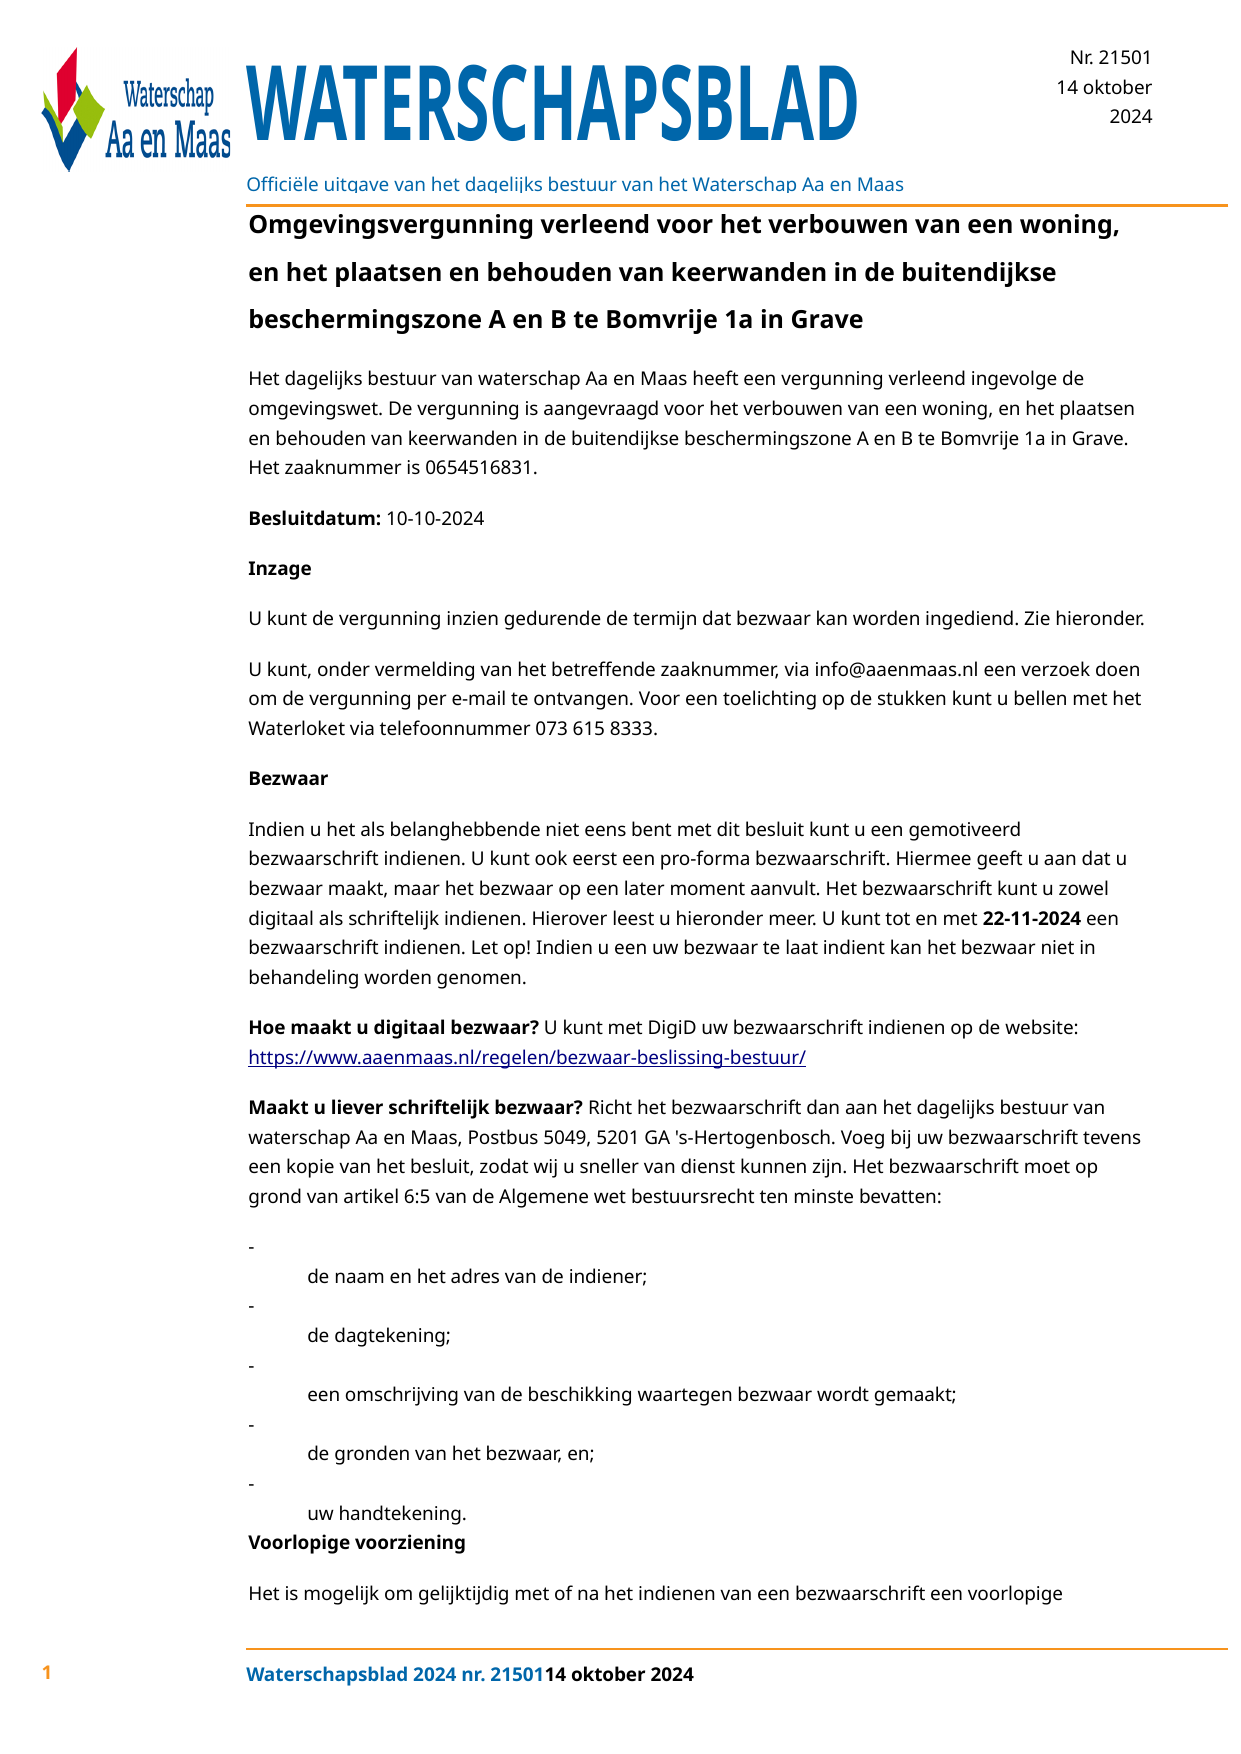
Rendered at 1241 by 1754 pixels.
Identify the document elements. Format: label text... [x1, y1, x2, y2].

list de naam en het adres van de indiener; [248, 1263, 1152, 1289]
text Maakt u liever schriftelijk bezwaar? Richt het bezwaarschrift dan aan het dagelijks bestuur van waterschap Aa en Maas, Postbus 5049, 5201 GA 's-Hertogenbosch. Voeg bij uw bezwaarschrift tevens een kopie van het besluit, zodat wij u sneller van dienst kunnen zijn. Het bezwaarschrift moet op grond van artikel 6:5 van de Algemene wet bestuursrecht ten minste bevatten: [248, 1094, 1152, 1209]
text Indien u het als belanghebbende niet eens bent met dit besluit kunt u een gemotiveerd bezwaarschrift indienen. U kunt ook eerst een pro-forma bezwaarschrift. Hiermee geeft u aan dat u bezwaar maakt, maar het bezwaar op een later moment aanvult. Het bezwaarschrift kunt u zowel digitaal als schriftelijk indienen. Hierover leest u hieronder meer. U kunt tot en met 22-11-2024 een bezwaarschrift indienen. Let op! Indien u een uw bezwaar te laat indient kan het bezwaar niet in behandeling worden genomen. [248, 816, 1152, 989]
text Voorlopige voorziening [248, 1529, 1152, 1555]
text U kunt de vergunning inzien gedurende de termijn dat bezwaar kan worden ingediend. Zie hieronder. [248, 606, 1152, 631]
text Bezwaar [248, 766, 1152, 791]
text U kunt, onder vermelding van het betreffende zaaknummer, via info@aaenmaas.nl een verzoek doen om de vergunning per e-mail te ontvangen. Voor een toelichting op de stukken kunt u bellen met het Waterloket via telefoonnummer 073 615 8333. [248, 656, 1152, 741]
list uw handtekening. [248, 1500, 1152, 1525]
text Het is mogelijk om gelijktijdig met of na het indienen van een bezwaarschrift een voorlopige [248, 1580, 1152, 1605]
list de gronden van het bezwaar, en; [248, 1441, 1152, 1466]
picture [41, 47, 231, 172]
text Het dagelijks bestuur van waterschap Aa en Maas heeft een vergunning verleend ingevolge de omgevingswet. De vergunning is aangevraagd voor het verbouwen van een woning, en het plaatsen en behouden van keerwanden in de buitendijkse beschermingszone A en B te Bomvrije 1a in Grave. Het zaaknummer is 0654516831. [248, 366, 1152, 480]
text Hoe maakt u digitaal bezwaar? U kunt met DigiD uw bezwaarschrift indienen op de website: https://www.aaenmaas.nl/regelen/bezwaar-beslissing-bestuur/ [248, 1014, 1152, 1069]
list de dagtekening; [248, 1322, 1152, 1348]
text Omgevingsvergunning verleend voor het verbouwen van een woning, en het plaatsen en behouden van keerwanden in de buitendijkse beschermingszone A en B te Bomvrije 1a in Grave [248, 207, 1152, 336]
text Inzage [248, 555, 1152, 581]
list een omschrijving van de beschikking waartegen bezwaar wordt gemaakt; [248, 1381, 1152, 1407]
text Besluitdatum: 10-10-2024 [248, 505, 1152, 530]
